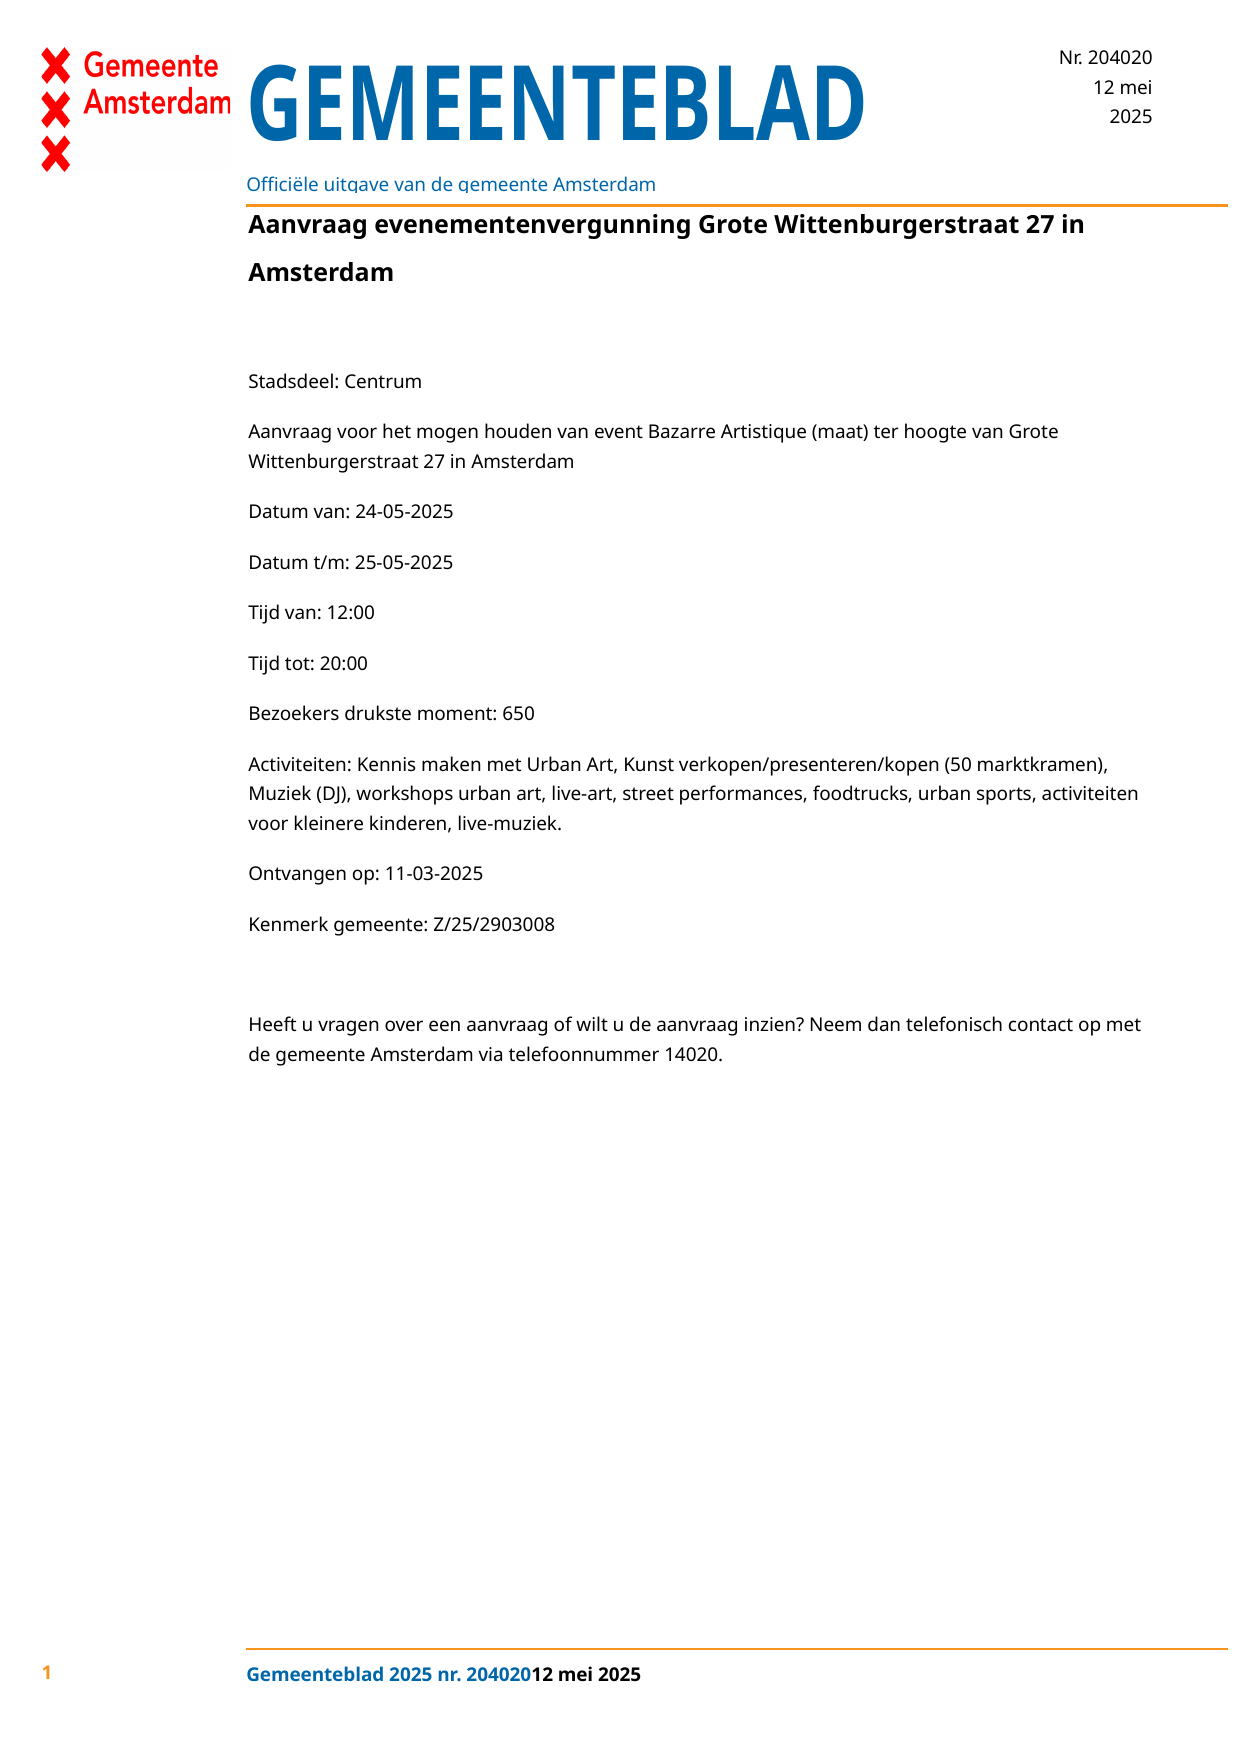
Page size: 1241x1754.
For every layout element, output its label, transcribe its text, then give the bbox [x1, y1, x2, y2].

text Heeft u vragen over een aanvraag of wilt u de aanvraag inzien? Neem dan telefonisch contact op met de gemeente Amsterdam via telefoonnummer 14020. [248, 1012, 1152, 1067]
text Kenmerk gemeente: Z/25/2903008 [248, 911, 1152, 937]
text Aanvraag evenementenvergunning Grote Wittenburgerstraat 27 in Amsterdam [248, 207, 1152, 288]
picture [41, 47, 231, 172]
text Tijd van: 12:00 [248, 599, 1152, 625]
text Stadsdeel: Centrum [248, 368, 1152, 394]
text Tijd tot: 20:00 [248, 650, 1152, 676]
text Ontvangen op: 11-03-2025 [248, 860, 1152, 886]
text Activiteiten: Kennis maken met Urban Art, Kunst verkopen/presenteren/kopen (50 marktkramen), Muziek (DJ), workshops urban art, live-art, street performances, foodtrucks, urban sports, activiteiten voor kleinere kinderen, live-muziek. [248, 751, 1152, 836]
text Datum t/m: 25-05-2025 [248, 549, 1152, 575]
text Bezoekers drukste moment: 650 [248, 700, 1152, 726]
text Aanvraag voor het mogen houden van event Bazarre Artistique (maat) ter hoogte van Grote Wittenburgerstraat 27 in Amsterdam [248, 419, 1152, 474]
text Datum van: 24-05-2025 [248, 499, 1152, 524]
